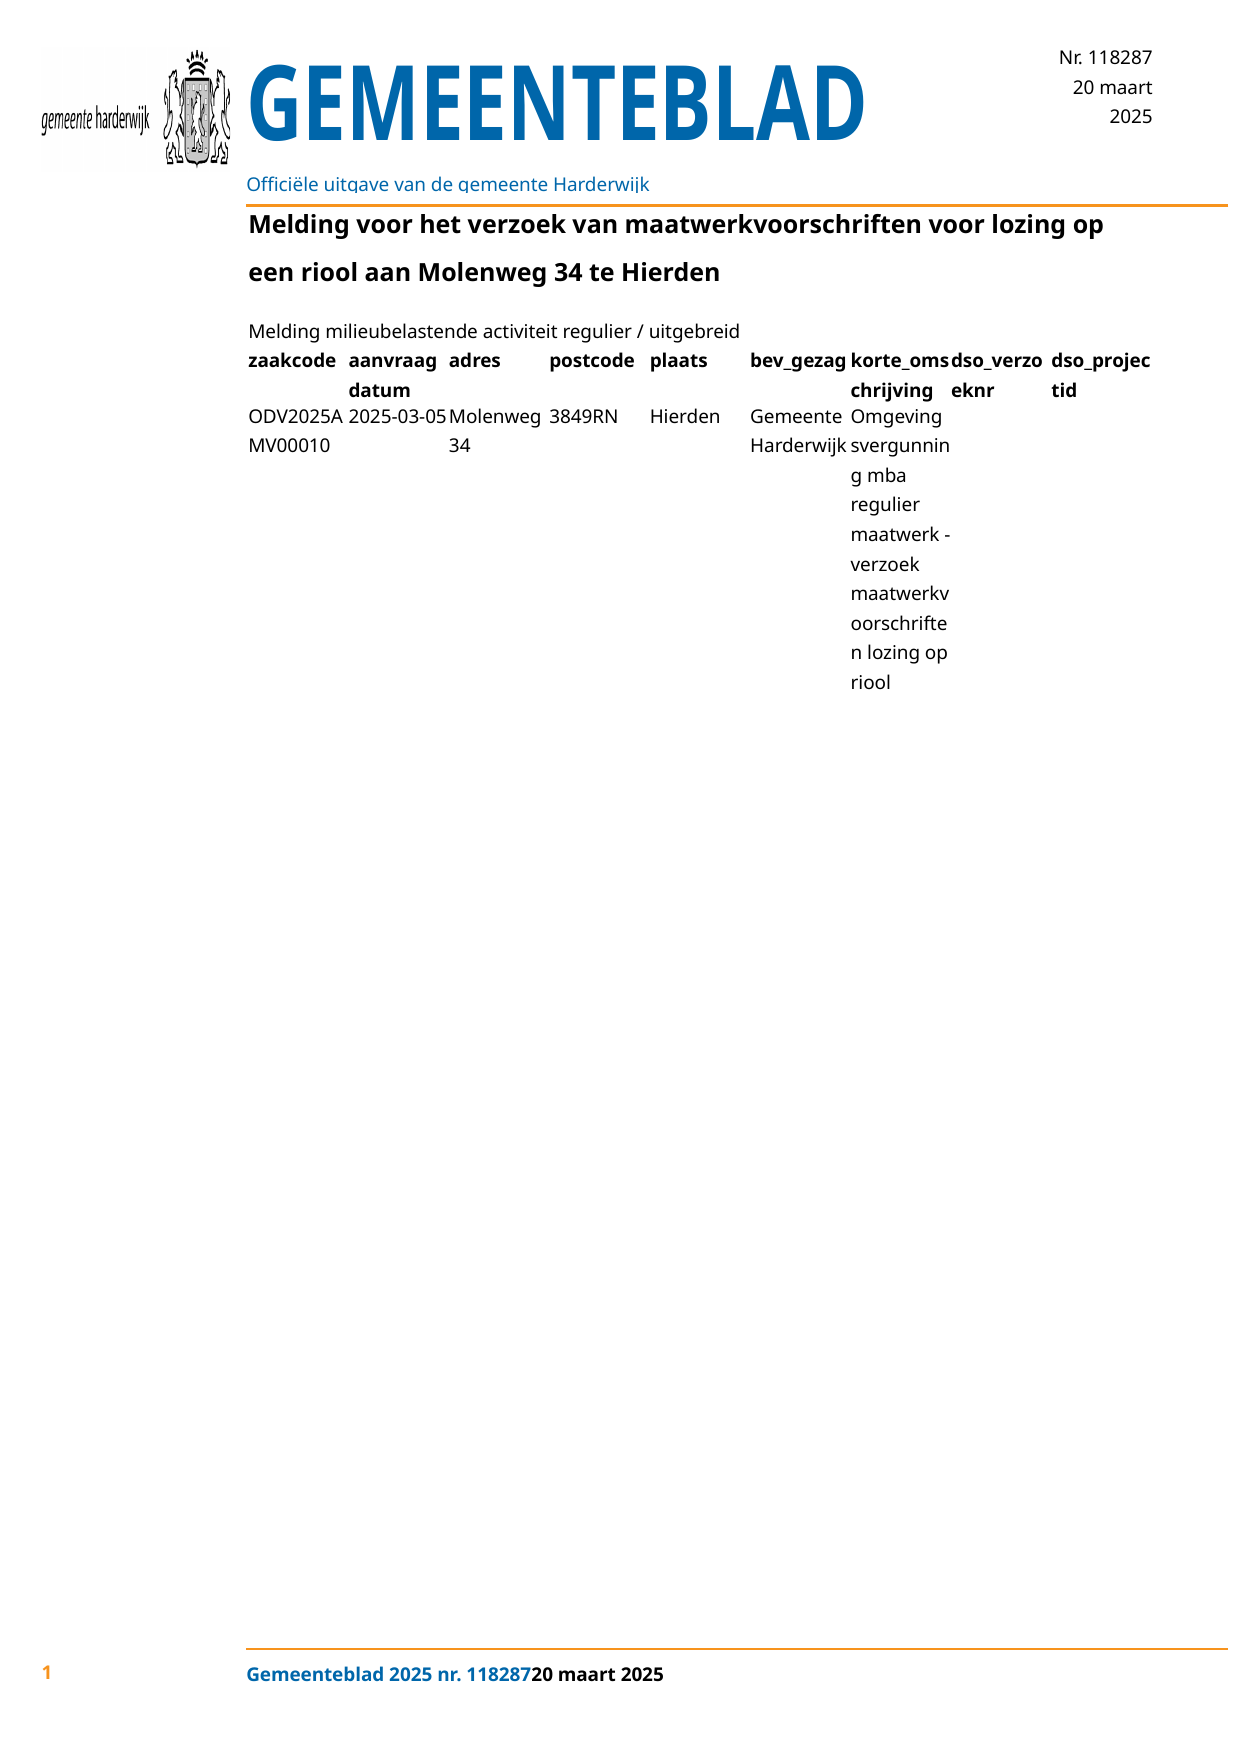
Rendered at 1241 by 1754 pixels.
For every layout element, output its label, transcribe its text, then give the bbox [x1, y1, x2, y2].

table_header aanvraagdatum [348, 348, 449, 403]
table_header korte_omschrijving [850, 348, 951, 403]
text Melding milieubelastende activiteit regulier / uitgebreid [248, 318, 1152, 344]
table_header postcode [549, 348, 649, 403]
table_cell Gemeente Harderwijk [750, 403, 850, 695]
table_header adres [449, 348, 549, 403]
picture [41, 47, 231, 172]
table_cell Omgevingsvergunning mba regulier maatwerk - verzoek maatwerkvoorschriften lozing op riool [850, 403, 951, 695]
table_cell 2025-03-05 [348, 403, 449, 695]
table_cell [951, 403, 1051, 695]
table_cell 3849RN [549, 403, 649, 695]
table_header zaakcode [248, 348, 348, 403]
table_header dso_projectid [1051, 348, 1152, 403]
table_cell ODV2025AMV00010 [248, 403, 348, 695]
table_header bev_gezag [750, 348, 850, 403]
table_cell Hierden [650, 403, 750, 695]
text Melding voor het verzoek van maatwerkvoorschriften voor lozing op een riool aan Molenweg 34 te Hierden [248, 207, 1152, 288]
table_header dso_verzoeknr [951, 348, 1051, 403]
table_cell [1051, 403, 1152, 695]
table_header plaats [650, 348, 750, 403]
table_cell Molenweg 34 [449, 403, 549, 695]
